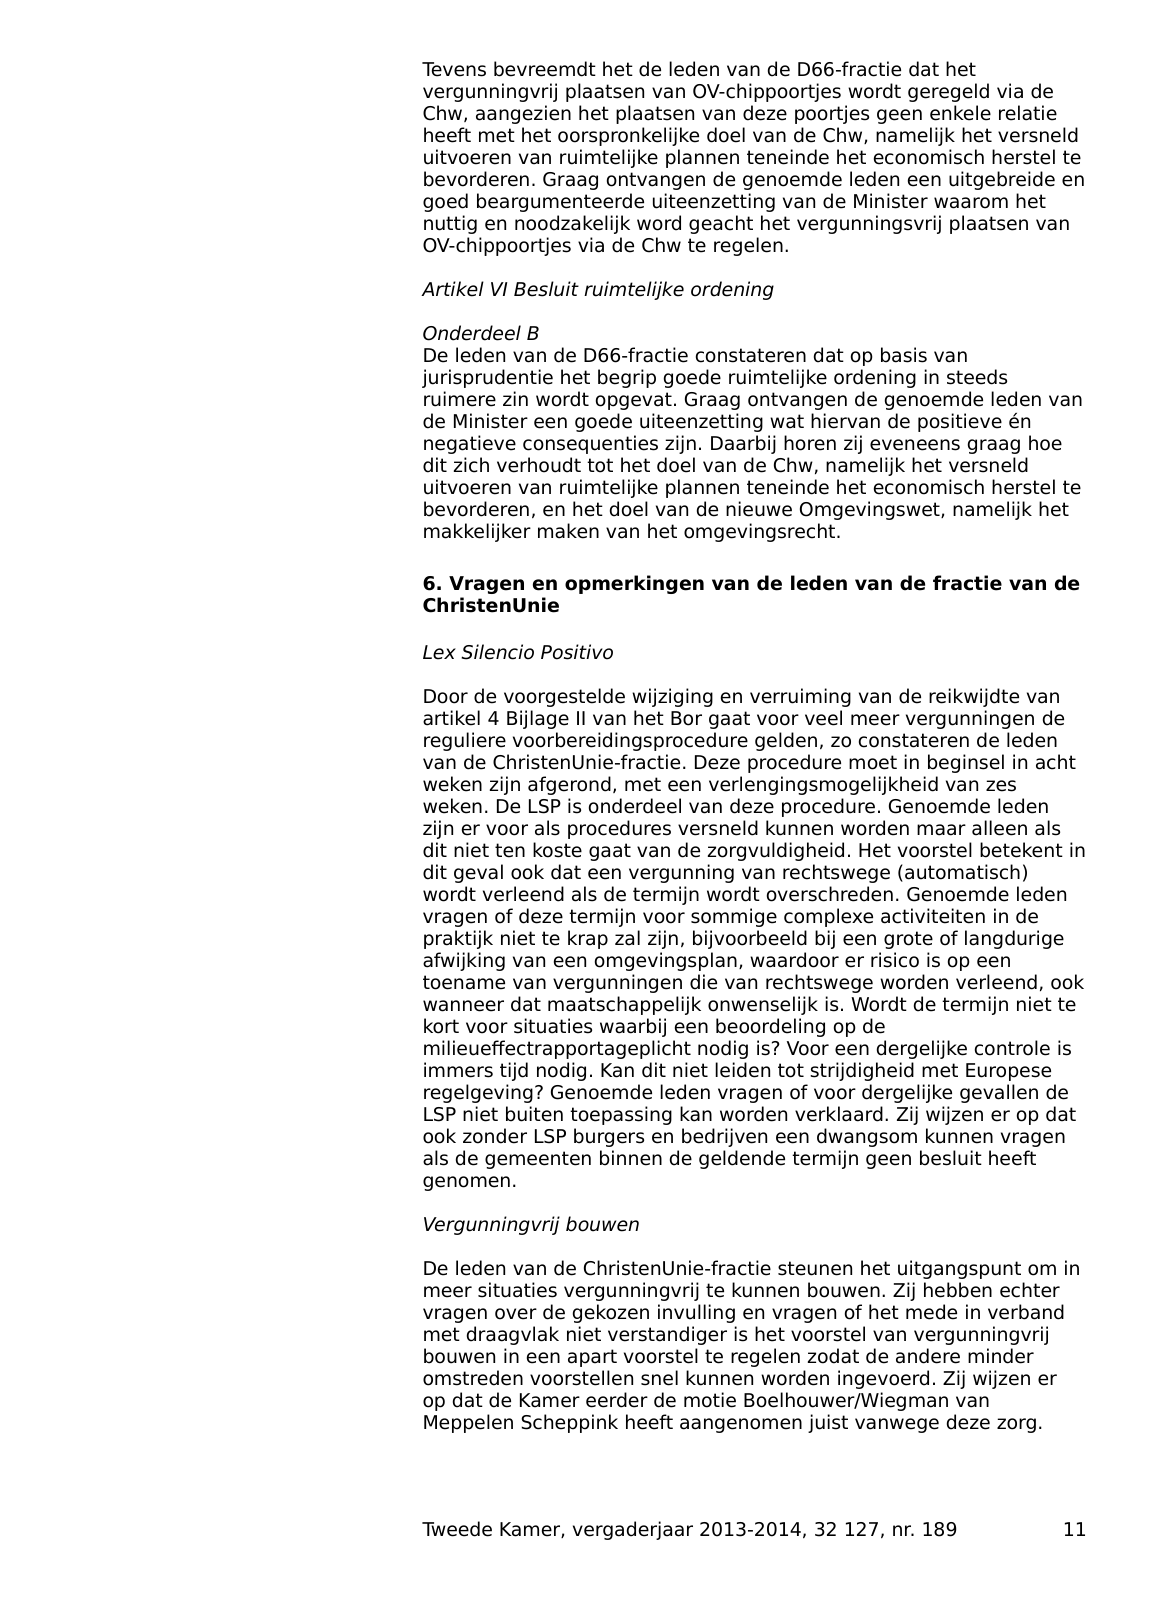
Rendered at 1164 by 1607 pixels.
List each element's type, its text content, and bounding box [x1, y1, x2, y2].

text De leden van de ChristenUnie-fractie steunen het uitgangspunt om in meer situaties vergunningvrij te kunnen bouwen. Zij hebben echter vragen over de gekozen invulling en vragen of het mede in verband met draagvlak niet verstandiger is het voorstel van vergunningvrij bouwen in een apart voorstel te regelen zodat de andere minder omstreden voorstellen snel kunnen worden ingevoerd. Zij wijzen er op dat de Kamer eerder de motie Boelhouwer/Wiegman van Meppelen Scheppink heeft aangenomen juist vanwege deze zorg. [422, 1258, 1087, 1434]
subtitle Onderdeel B [422, 323, 1087, 345]
subtitle 6. Vragen en opmerkingen van de leden van de fractie van de ChristenUnie [422, 573, 1087, 617]
text De leden van de D66-fractie constateren dat op basis van jurisprudentie het begrip goede ruimtelijke ordening in steeds ruimere zin wordt opgevat. Graag ontvangen de genoemde leden van de Minister een goede uiteenzetting wat hiervan de positieve én negatieve consequenties zijn. Daarbij horen zij eveneens graag hoe dit zich verhoudt tot het doel van de Chw, namelijk het versneld uitvoeren van ruimtelijke plannen teneinde het economisch herstel te bevorderen, en het doel van de nieuwe Omgevingswet, namelijk het makkelijker maken van het omgevingsrecht. [422, 345, 1087, 543]
subtitle Lex Silencio Positivo [422, 642, 1087, 664]
text Door de voorgestelde wijziging en verruiming van de reikwijdte van artikel 4 Bijlage II van het Bor gaat voor veel meer vergunningen de reguliere voorbereidingsprocedure gelden, zo constateren de leden van de ChristenUnie-fractie. Deze procedure moet in beginsel in acht weken zijn afgerond, met een verlengingsmogelijkheid van zes weken. De LSP is onderdeel van deze procedure. Genoemde leden zijn er voor als procedures versneld kunnen worden maar alleen als dit niet ten koste gaat van de zorgvuldigheid. Het voorstel betekent in dit geval ook dat een vergunning van rechtswege (automatisch) wordt verleend als de termijn wordt overschreden. Genoemde leden vragen of deze termijn voor sommige complexe activiteiten in de praktijk niet te krap zal zijn, bijvoorbeeld bij een grote of langdurige afwijking van een omgevingsplan, waardoor er risico is op een toename van vergunningen die van rechtswege worden verleend, ook wanneer dat maatschappelijk onwenselijk is. Wordt de termijn niet te kort voor situaties waarbij een beoordeling op de milieueffectrapportageplicht nodig is? Voor een dergelijke controle is immers tijd nodig. Kan dit niet leiden tot strijdigheid met Europese regelgeving? Genoemde leden vragen of voor dergelijke gevallen de LSP niet buiten toepassing kan worden verklaard. Zij wijzen er op dat ook zonder LSP burgers en bedrijven een dwangsom kunnen vragen als de gemeenten binnen de geldende termijn geen besluit heeft genomen. [422, 686, 1087, 1192]
subtitle Vergunningvrij bouwen [422, 1214, 1087, 1236]
text Tevens bevreemdt het de leden van de D66-fractie dat het vergunningvrij plaatsen van OV-chippoortjes wordt geregeld via de Chw, aangezien het plaatsen van deze poortjes geen enkele relatie heeft met het oorspronkelijke doel van de Chw, namelijk het versneld uitvoeren van ruimtelijke plannen teneinde het economisch herstel te bevorderen. Graag ontvangen de genoemde leden een uitgebreide en goed beargumenteerde uiteenzetting van de Minister waarom het nuttig en noodzakelijk word geacht het vergunningsvrij plaatsen van OV-chippoortjes via de Chw te regelen. [422, 59, 1087, 257]
subtitle Artikel VI Besluit ruimtelijke ordening [422, 279, 1087, 301]
